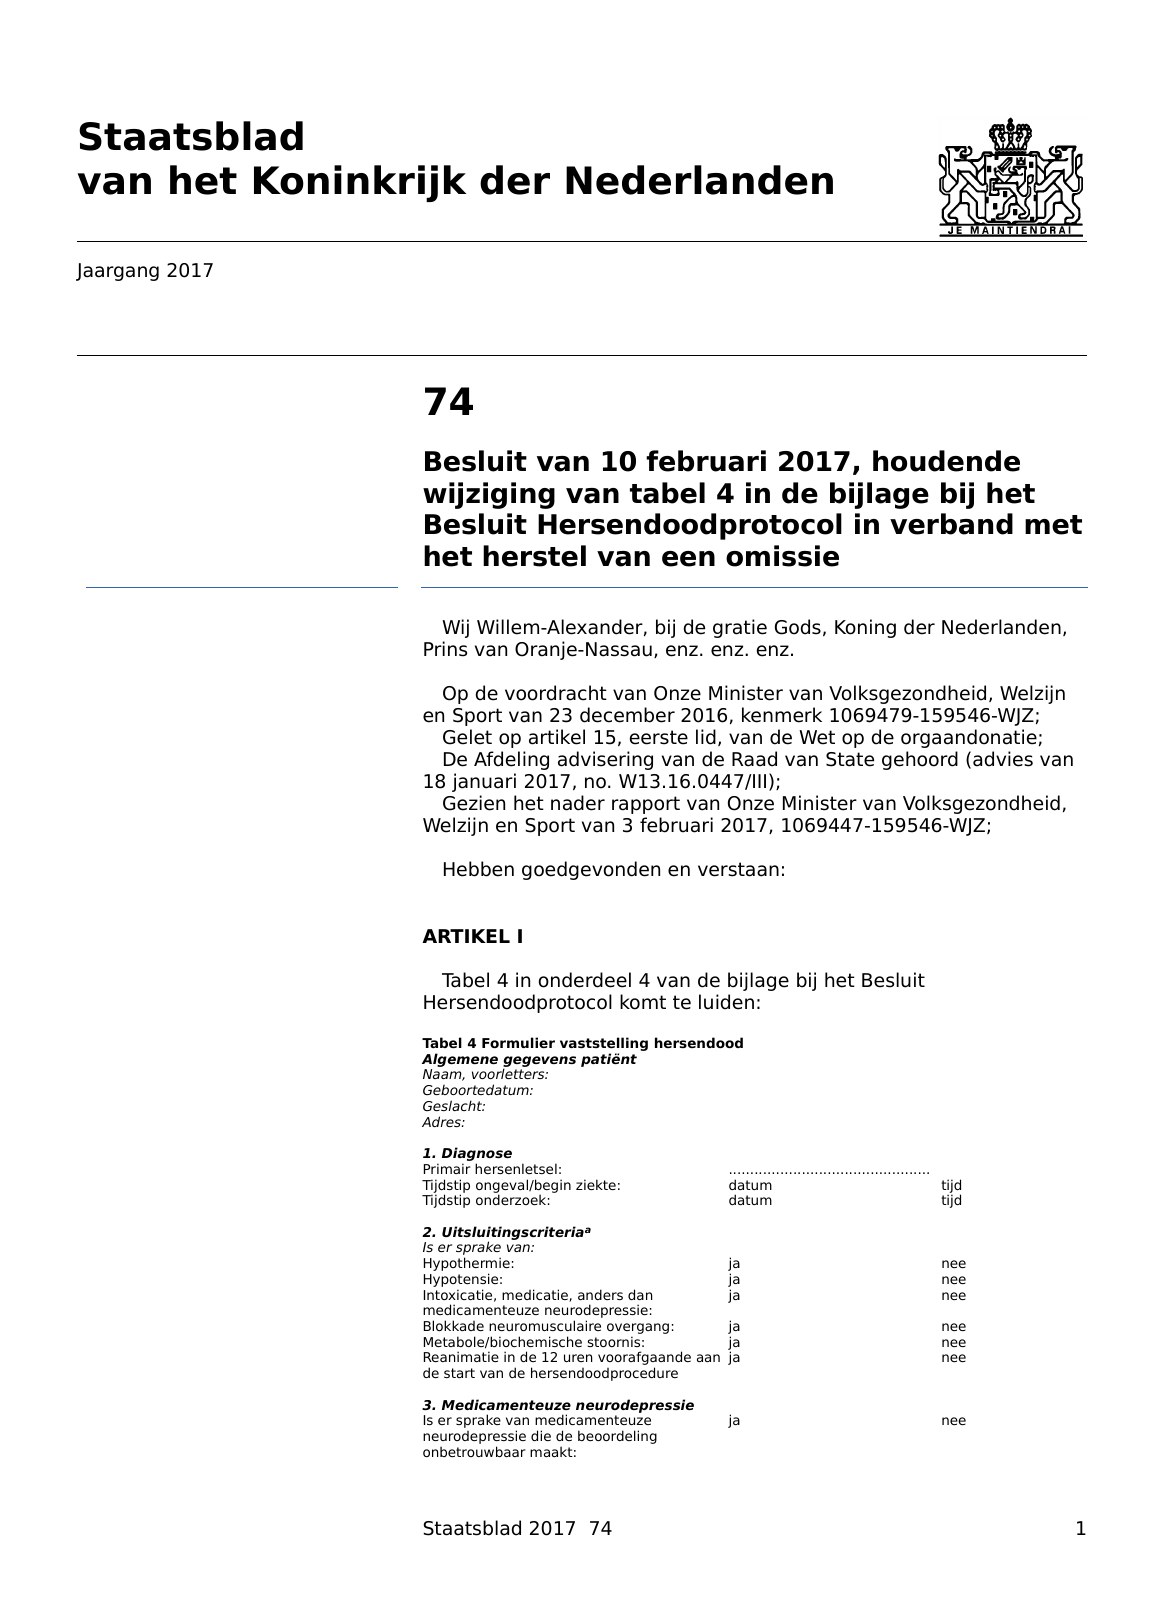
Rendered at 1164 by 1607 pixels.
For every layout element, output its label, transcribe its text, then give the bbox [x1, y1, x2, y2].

table_header [886, 100, 1087, 241]
table_cell nee [935, 1288, 1037, 1319]
text Wij Willem-Alexander, bij de gratie Gods, Koning der Nederlanden, Prins van Oranje-Nassau, enz. enz. enz. [422, 617, 1087, 661]
table_cell datum [722, 1177, 864, 1193]
table_cell [722, 1067, 864, 1083]
table_cell [1037, 1382, 1087, 1397]
table_cell [1037, 1177, 1087, 1193]
table_cell [935, 1114, 1037, 1130]
table_cell [722, 1099, 864, 1114]
table_cell ............................................... [722, 1162, 1037, 1177]
table_cell [722, 1083, 864, 1099]
table_cell Naam, voorletters: [422, 1067, 722, 1083]
table_cell [1037, 1319, 1087, 1334]
table_cell [1037, 1099, 1087, 1114]
table_cell [864, 1099, 935, 1114]
table_cell Hypotensie: [422, 1272, 722, 1287]
table_cell [864, 1288, 935, 1319]
table_cell datum [722, 1193, 864, 1209]
table_cell Geboortedatum: [422, 1083, 722, 1099]
table_cell [864, 1256, 935, 1272]
table_header Staatsblad van het Koninkrijk der Nederlanden [77, 100, 886, 241]
table_cell Tijdstip ongeval/begin ziekte: [422, 1177, 722, 1193]
text Hebben goedgevonden en verstaan: [422, 859, 1087, 881]
table_cell [935, 1099, 1037, 1114]
table_cell [864, 1114, 935, 1130]
table_cell ja [722, 1335, 864, 1350]
table_cell [1037, 1067, 1087, 1083]
table_cell [1037, 1240, 1087, 1256]
table_cell [422, 1209, 722, 1224]
table_cell tijd [935, 1177, 1037, 1193]
table_cell [935, 1382, 1037, 1397]
text Gezien het nader rapport van Onze Minister van Volksgezondheid, Welzijn en Sport van 3 februari 2017, 1069447-159546-WJZ; [422, 793, 1087, 837]
table_cell [864, 1335, 935, 1350]
table_cell [864, 1067, 935, 1083]
table_cell [864, 1083, 935, 1099]
table_cell Adres: [422, 1114, 722, 1130]
table_cell [422, 1382, 722, 1397]
table_cell [935, 1240, 1037, 1256]
table_cell [864, 1193, 935, 1209]
table_cell [1037, 1209, 1087, 1224]
table_cell Is er sprake van: [422, 1240, 722, 1256]
table_cell [1037, 1350, 1087, 1382]
table_cell [722, 1209, 864, 1224]
table_cell [1037, 1335, 1087, 1350]
table_cell Algemene gegevens patiënt [422, 1051, 1087, 1067]
table_cell Jaargang 2017 [77, 242, 1087, 355]
table_cell 3. Medicamenteuze neurodepressie [422, 1398, 1087, 1413]
table_cell [935, 1083, 1037, 1099]
table_cell [935, 1067, 1037, 1083]
table_cell [935, 1209, 1037, 1224]
table_cell [1037, 1114, 1087, 1130]
table_cell [864, 1240, 935, 1256]
table_cell [722, 1114, 864, 1130]
table_cell 2. Uitsluitingscriteriaa [422, 1225, 1087, 1240]
table_cell [864, 1413, 935, 1460]
table_cell Blokkade neuromusculaire overgang: [422, 1319, 722, 1334]
table_cell [1037, 1193, 1087, 1209]
table_cell [864, 1319, 935, 1334]
table_cell nee [935, 1335, 1037, 1350]
table_cell Metabole/biochemische stoornis: [422, 1335, 722, 1350]
table_cell [864, 1272, 935, 1287]
table_cell Tijdstip onderzoek: [422, 1193, 722, 1209]
table_cell [1037, 1272, 1087, 1287]
table_cell ja [722, 1288, 864, 1319]
table_cell [864, 1209, 935, 1224]
table_cell Reanimatie in de 12 uren voorafgaande aan de start van de hersendoodprocedure [422, 1350, 722, 1382]
table_cell [1037, 1083, 1087, 1099]
table_cell ja [722, 1272, 864, 1287]
table_cell ja [722, 1350, 864, 1382]
table_cell [1037, 1288, 1087, 1319]
table_header Tabel 4 Formulier vaststelling hersendood [422, 1036, 1087, 1051]
table_cell Primair hersenletsel: [422, 1162, 722, 1177]
table_cell tijd [935, 1193, 1037, 1209]
text De Afdeling advisering van de Raad van State gehoord (advies van 18 januari 2017, no. W13.16.0447/III); [422, 749, 1087, 793]
table_cell [1037, 1256, 1087, 1272]
table_cell [864, 1382, 935, 1397]
table_cell [722, 1240, 864, 1256]
text Tabel 4 in onderdeel 4 van de bijlage bij het Besluit Hersendoodprotocol komt te luiden: [422, 970, 1087, 1014]
table_cell ja [722, 1319, 864, 1334]
table_cell 1. Diagnose [422, 1146, 1087, 1162]
text Besluit van 10 februari 2017, houdende wijziging van tabel 4 in de bijlage bij het Besluit Hersendoodprotocol in verband met het herstel van een omissie [422, 447, 1087, 573]
table_cell [422, 1130, 722, 1146]
subtitle 74 [422, 381, 1087, 424]
table_cell Intoxicatie, medicatie, anders dan medicamenteuze neurodepressie: [422, 1288, 722, 1319]
text Gelet op artikel 15, eerste lid, van de Wet op de orgaandonatie; [422, 727, 1087, 749]
table_cell nee [935, 1350, 1037, 1382]
table_cell [1037, 1130, 1087, 1146]
picture [936, 115, 1087, 240]
table_cell nee [935, 1319, 1037, 1334]
table_cell nee [935, 1256, 1037, 1272]
table_cell Geslacht: [422, 1099, 722, 1114]
table_cell [864, 1177, 935, 1193]
table_cell [1037, 1162, 1087, 1177]
subtitle ARTIKEL I [422, 926, 1087, 948]
text Op de voordracht van Onze Minister van Volksgezondheid, Welzijn en Sport van 23 december 2016, kenmerk 1069479-159546-WJZ; [422, 683, 1087, 727]
table_cell ja [722, 1413, 864, 1460]
table_cell ja [722, 1256, 864, 1272]
table_cell Hypothermie: [422, 1256, 722, 1272]
table_cell nee [935, 1272, 1037, 1287]
table_cell [864, 1130, 935, 1146]
table_cell [722, 1382, 864, 1397]
table_cell [722, 1130, 864, 1146]
table_cell [1037, 1413, 1087, 1460]
table_cell [935, 1130, 1037, 1146]
table_cell [864, 1350, 935, 1382]
table_cell Is er sprake van medicamenteuze neurodepressie die de beoordeling onbetrouwbaar maakt: [422, 1413, 722, 1460]
table_cell nee [935, 1413, 1037, 1460]
